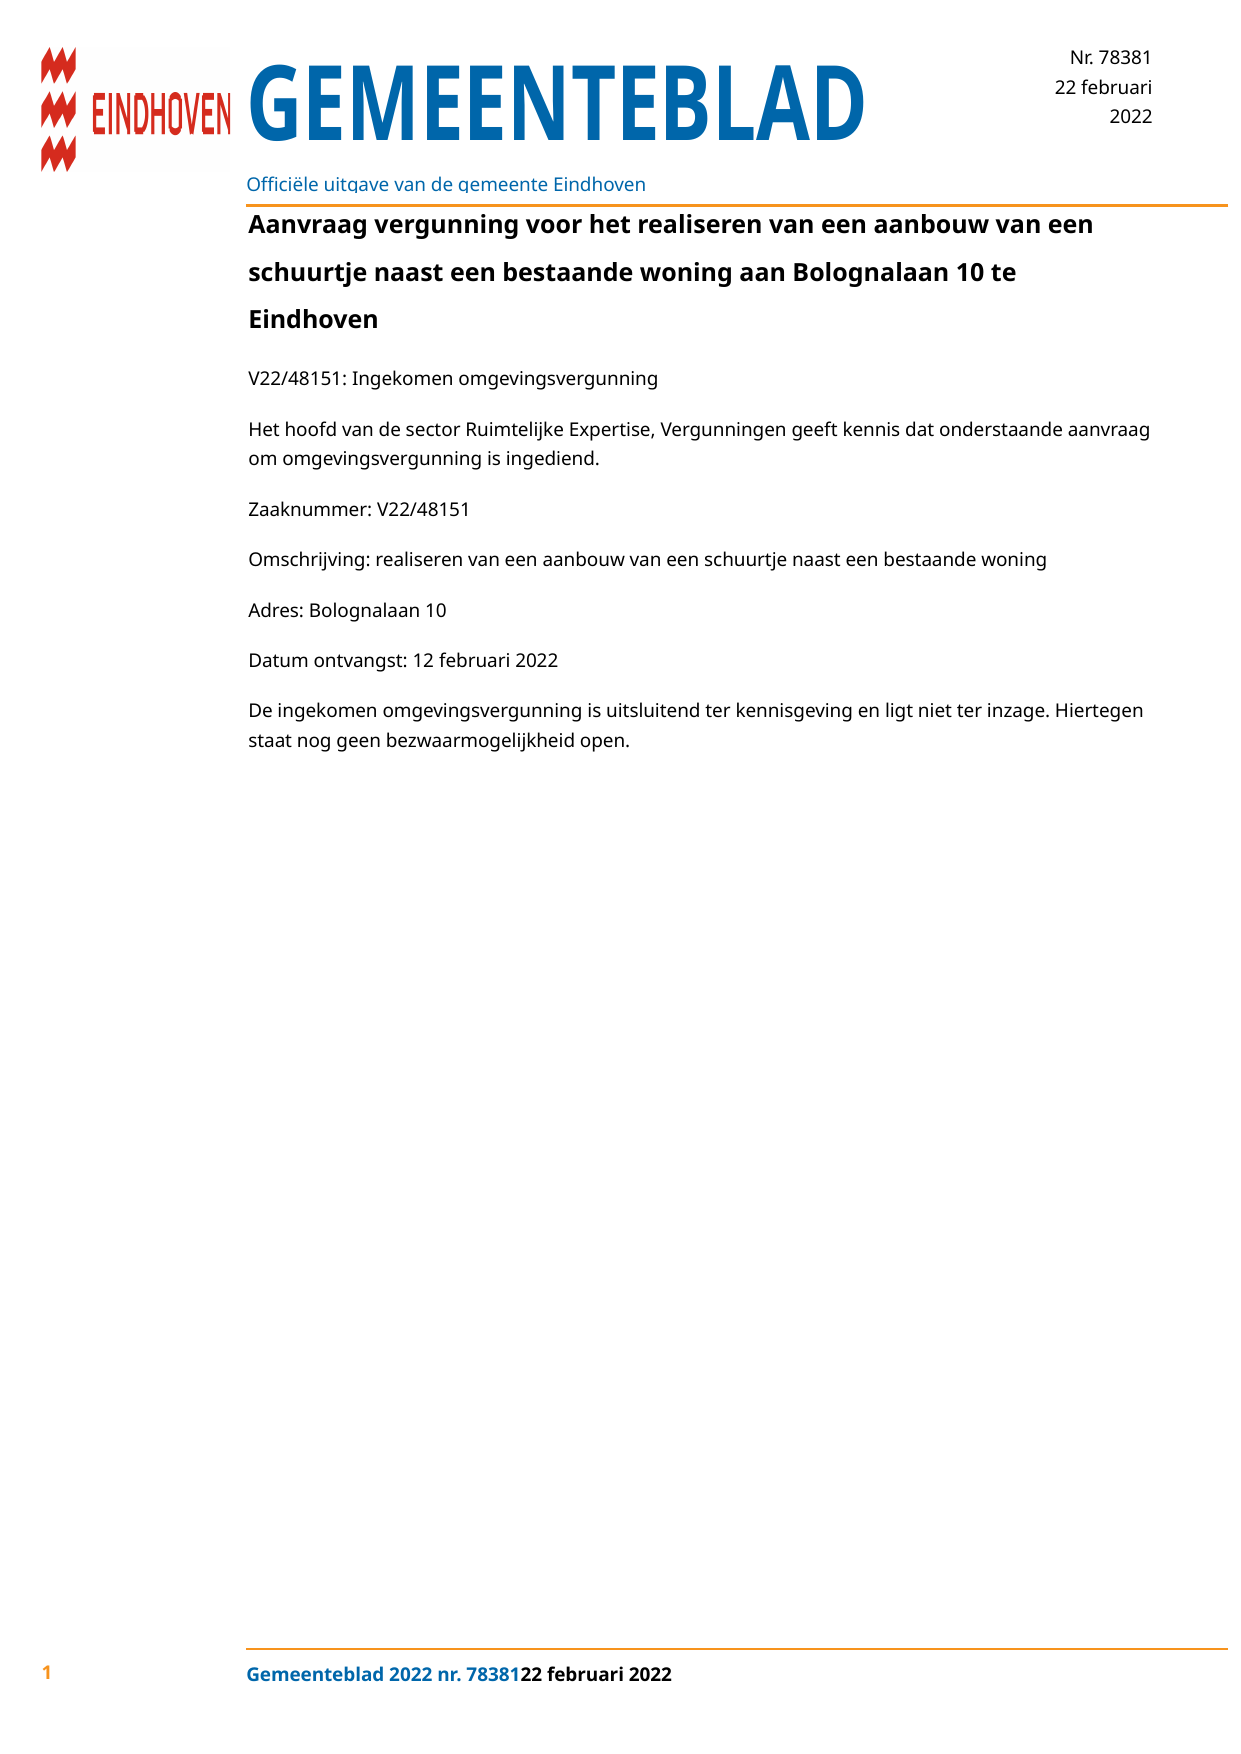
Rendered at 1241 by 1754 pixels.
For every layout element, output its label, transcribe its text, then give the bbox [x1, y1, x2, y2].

text Omschrijving: realiseren van een aanbouw van een schuurtje naast een bestaande woning [248, 546, 1152, 572]
text Zaaknummer: V22/48151 [248, 496, 1152, 522]
text De ingekomen omgevingsvergunning is uitsluitend ter kennisgeving en ligt niet ter inzage. Hiertegen staat nog geen bezwaarmogelijkheid open. [248, 698, 1152, 753]
text Aanvraag vergunning voor het realiseren van een aanbouw van een schuurtje naast een bestaande woning aan Bolognalaan 10 te Eindhoven [248, 207, 1152, 336]
text V22/48151: Ingekomen omgevingsvergunning [248, 366, 1152, 391]
text Adres: Bolognalaan 10 [248, 597, 1152, 622]
picture [41, 47, 231, 172]
text Datum ontvangst: 12 februari 2022 [248, 647, 1152, 673]
text Het hoofd van de sector Ruimtelijke Expertise, Vergunningen geeft kennis dat onderstaande aanvraag om omgevingsvergunning is ingediend. [248, 416, 1152, 471]
